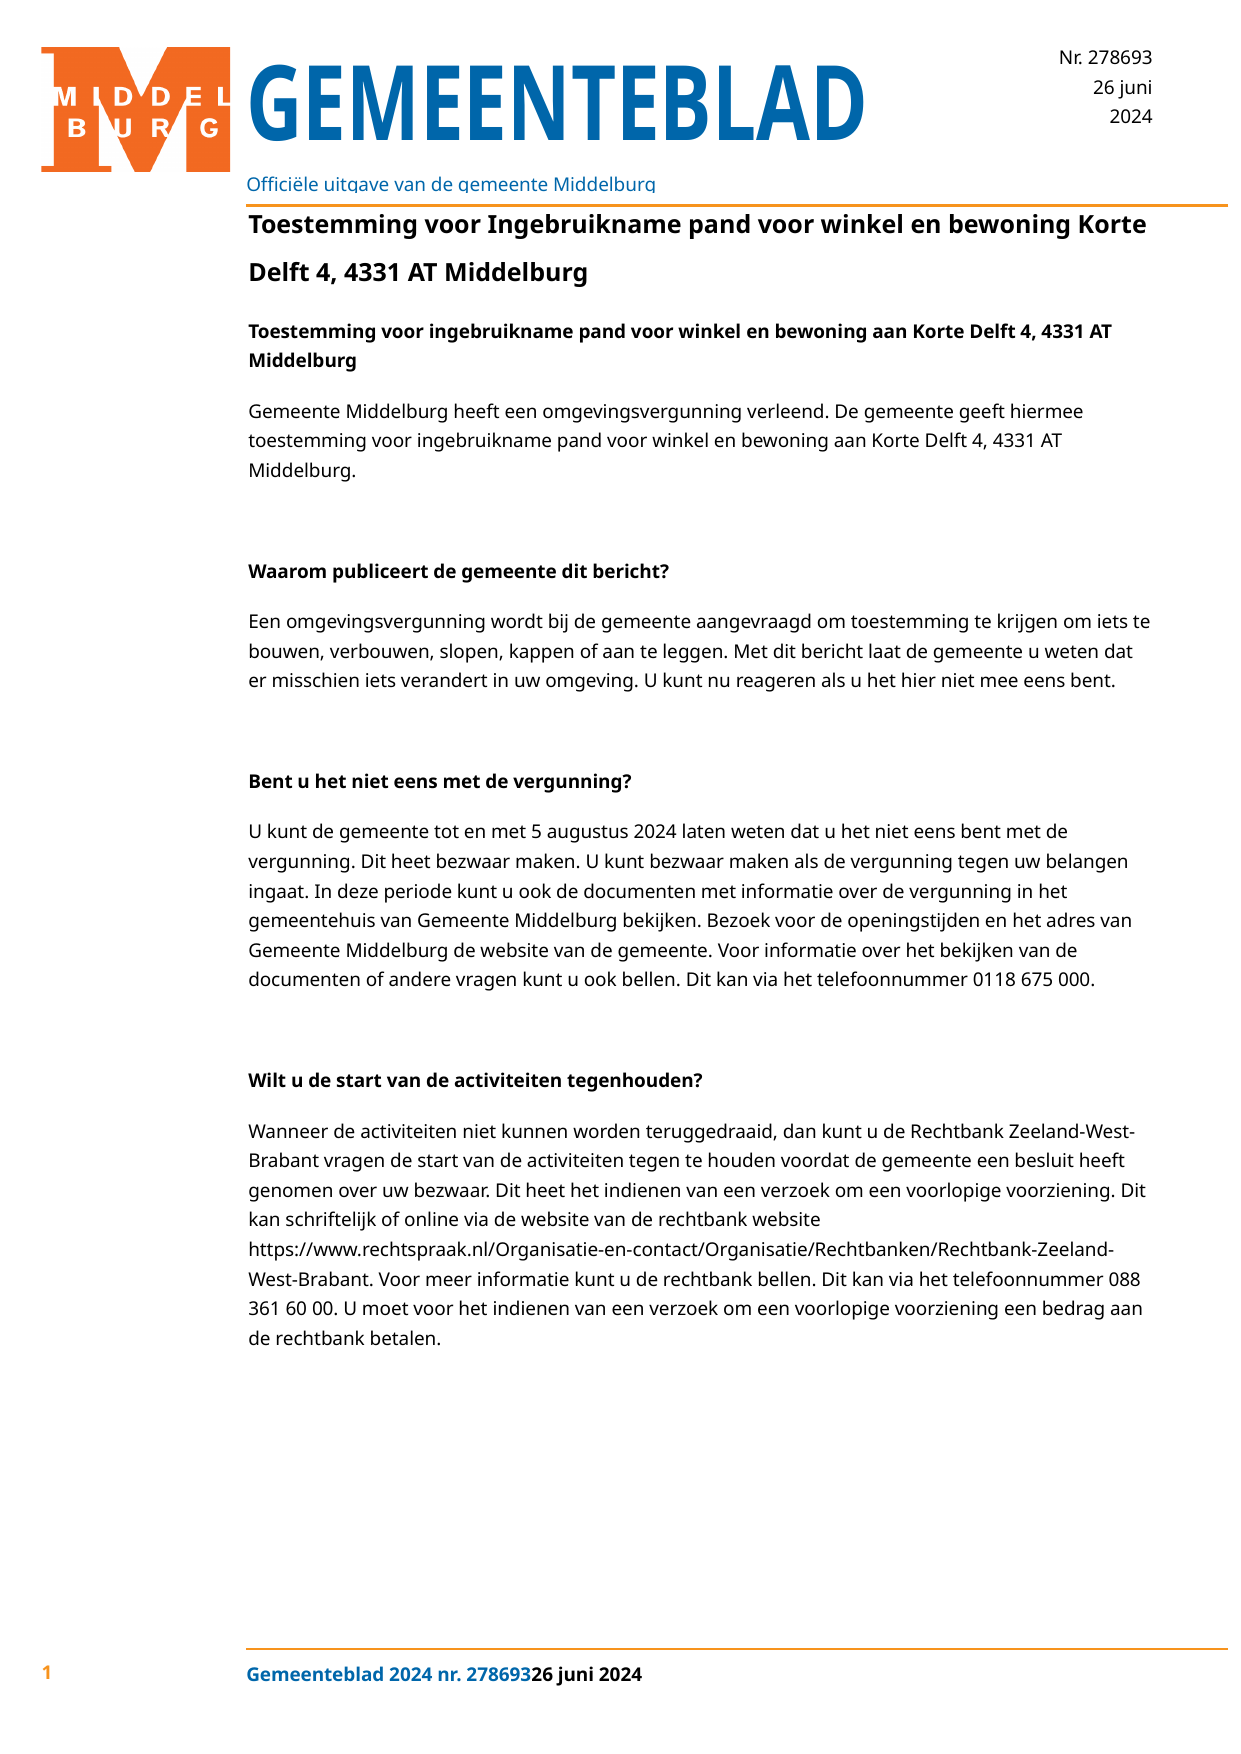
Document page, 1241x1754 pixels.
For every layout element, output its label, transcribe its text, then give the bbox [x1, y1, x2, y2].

text Een omgevingsvergunning wordt bij de gemeente aangevraagd om toestemming te krijgen om iets te bouwen, verbouwen, slopen, kappen of aan te leggen. Met dit bericht laat de gemeente u weten dat er misschien iets verandert in uw omgeving. U kunt nu reageren als u het hier niet mee eens bent. [248, 608, 1152, 693]
text Waarom publiceert de gemeente dit bericht? [248, 558, 1152, 584]
text Bent u het niet eens met de vergunning? [248, 768, 1152, 794]
text Toestemming voor ingebruikname pand voor winkel en bewoning aan Korte Delft 4, 4331 AT Middelburg [248, 318, 1152, 373]
text U kunt de gemeente tot en met 5 augustus 2024 laten weten dat u het niet eens bent met de vergunning. Dit heet bezwaar maken. U kunt bezwaar maken als de vergunning tegen uw belangen ingaat. In deze periode kunt u ook de documenten met informatie over de vergunning in het gemeentehuis van Gemeente Middelburg bekijken. Bezoek voor de openingstijden en het adres van Gemeente Middelburg de website van de gemeente. Voor informatie over het bekijken van de documenten of andere vragen kunt u ook bellen. Dit kan via het telefoonnummer 0118 675 000. [248, 819, 1152, 992]
text Toestemming voor Ingebruikname pand voor winkel en bewoning Korte Delft 4, 4331 AT Middelburg [248, 207, 1152, 288]
text Wilt u de start van de activiteiten tegenhouden? [248, 1067, 1152, 1093]
text Wanneer de activiteiten niet kunnen worden teruggedraaid, dan kunt u de Rechtbank Zeeland-West-Brabant vragen de start van de activiteiten tegen te houden voordat de gemeente een besluit heeft genomen over uw bezwaar. Dit heet het indienen van een verzoek om een voorlopige voorziening. Dit kan schriftelijk of online via de website van de rechtbank website https://www.rechtspraak.nl/Organisatie-en-contact/Organisatie/Rechtbanken/Rechtbank-Zeeland-West-Brabant. Voor meer informatie kunt u de rechtbank bellen. Dit kan via het telefoonnummer 088 361 60 00. U moet voor het indienen van een verzoek om een voorlopige voorziening een bedrag aan de rechtbank betalen. [248, 1118, 1152, 1351]
picture [41, 47, 231, 172]
text Gemeente Middelburg heeft een omgevingsvergunning verleend. De gemeente geeft hiermee toestemming voor ingebruikname pand voor winkel en bewoning aan Korte Delft 4, 4331 AT Middelburg. [248, 398, 1152, 483]
